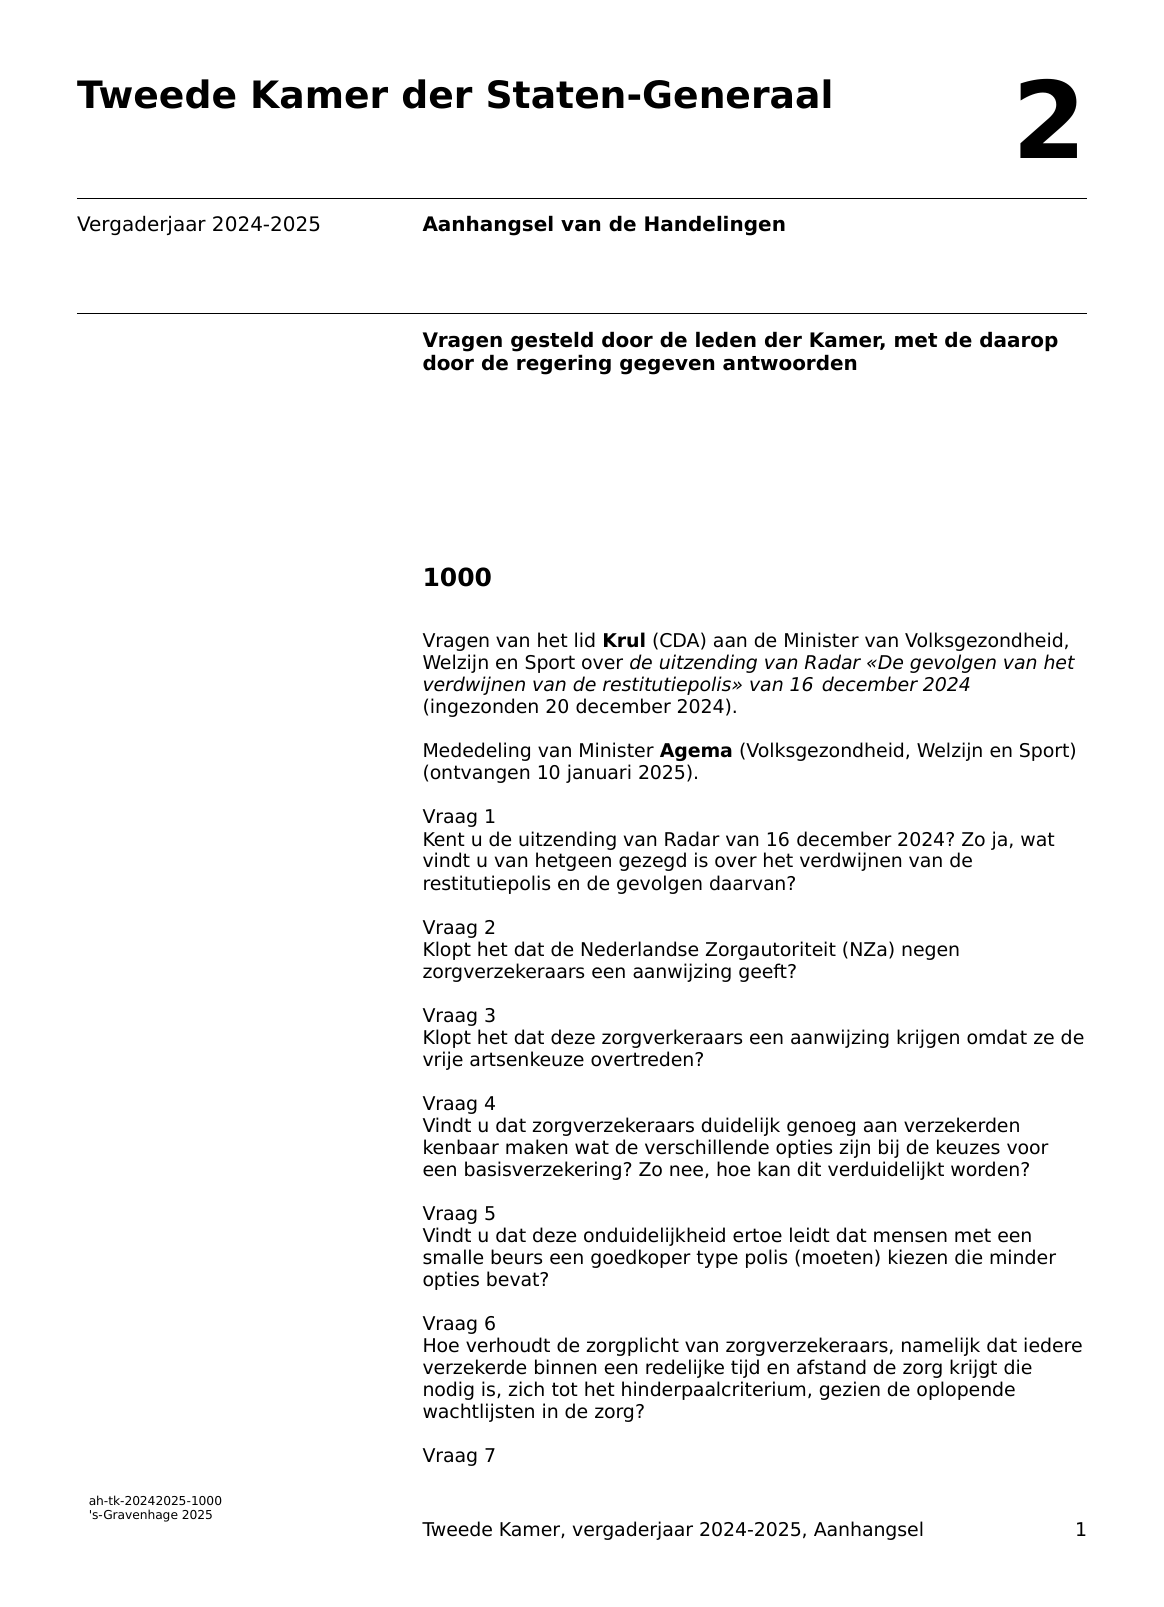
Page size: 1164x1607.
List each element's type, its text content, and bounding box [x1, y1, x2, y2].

text Vraag 6 [422, 1313, 1087, 1335]
table_header Tweede Kamer der Staten-Generaal [77, 59, 886, 198]
text Vraag 4 [422, 1093, 1087, 1115]
text Vraag 7 [422, 1445, 1087, 1467]
text Kent u de uitzending van Radar van 16 december 2024? Zo ja, wat vindt u van hetgeen gezegd is over het verdwijnen van de restitutiepolis en de gevolgen daarvan? [422, 828, 1087, 894]
table_cell Vergaderjaar 2024-2025 [77, 199, 422, 313]
table_cell Vragen gesteld door de leden der Kamer, met de daarop door de regering gegeven antwoorden [422, 314, 1087, 375]
text Vragen van het lid Krul (CDA) aan de Minister van Volksgezondheid, Welzijn en Sport over de uitzending van Radar «De gevolgen van het verdwijnen van de restitutiepolis» van 16 december 2024 (ingezonden 20 december 2024). [422, 630, 1087, 718]
text Klopt het dat de Nederlandse Zorgautoriteit (NZa) negen zorgverzekeraars een aanwijzing geeft? [422, 938, 1087, 982]
text Mededeling van Minister Agema (Volksgezondheid, Welzijn en Sport) (ontvangen 10 januari 2025). [422, 740, 1087, 784]
text Vraag 5 [422, 1203, 1087, 1225]
text 1000 [422, 563, 1087, 592]
text Vraag 2 [422, 917, 1087, 938]
table_cell [77, 314, 422, 375]
text 's-Gravenhage 2025 [88, 1508, 323, 1522]
text ah-tk-20242025-1000 [88, 1494, 323, 1508]
text Vindt u dat deze onduidelijkheid ertoe leidt dat mensen met een smalle beurs een goedkoper type polis (moeten) kiezen die minder opties bevat? [422, 1225, 1087, 1291]
text Klopt het dat deze zorgverkeraars een aanwijzing krijgen omdat ze de vrije artsenkeuze overtreden? [422, 1027, 1087, 1071]
text Vraag 3 [422, 1005, 1087, 1027]
table_cell Aanhangsel van de Handelingen [422, 199, 1087, 313]
text Vindt u dat zorgverzekeraars duidelijk genoeg aan verzekerden kenbaar maken wat de verschillende opties zijn bij de keuzes voor een basisverzekering? Zo nee, hoe kan dit verduidelijkt worden? [422, 1115, 1087, 1181]
text Vraag 1 [422, 806, 1087, 828]
table_header 2 [886, 59, 1087, 198]
text Hoe verhoudt de zorgplicht van zorgverzekeraars, namelijk dat iedere verzekerde binnen een redelijke tijd en afstand de zorg krijgt die nodig is, zich tot het hinderpaalcriterium, gezien de oplopende wachtlijsten in de zorg? [422, 1335, 1087, 1423]
